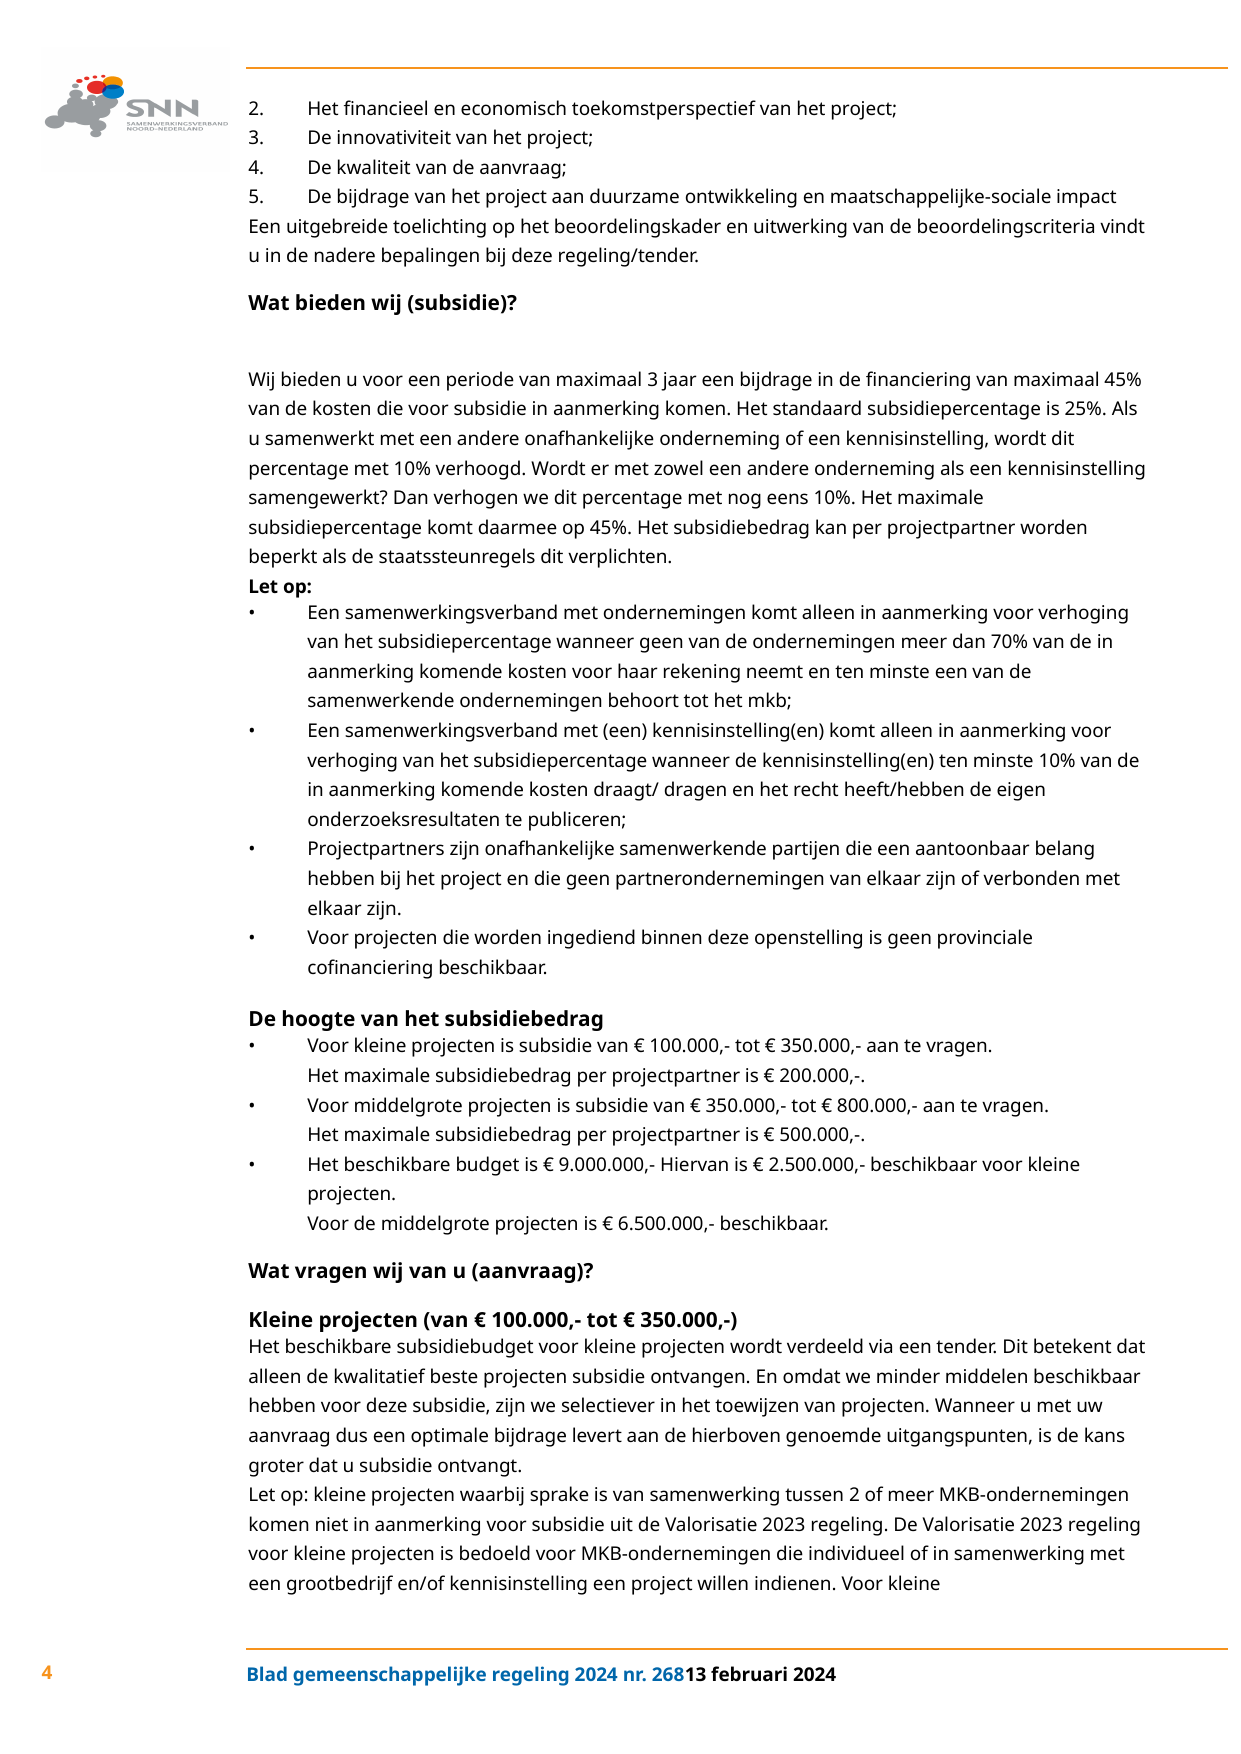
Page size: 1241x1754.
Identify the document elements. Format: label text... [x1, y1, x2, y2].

list Voor middelgrote projecten is subsidie van € 350.000,- tot € 800.000,- aan te vragen. [248, 1092, 1152, 1118]
list Het financieel en economisch toekomstperspectief van het project; [248, 95, 1152, 121]
list Voor projecten die worden ingediend binnen deze openstelling is geen provinciale cofinanciering beschikbaar. [248, 924, 1152, 979]
list De bijdrage van het project aan duurzame ontwikkeling en maatschappelijke-sociale impact [248, 183, 1152, 209]
list De innovativiteit van het project; [248, 124, 1152, 150]
list Projectpartners zijn onafhankelijke samenwerkende partijen die een aantoonbaar belang hebben bij het project en die geen partnerondernemingen van elkaar zijn of verbonden met elkaar zijn. [248, 836, 1152, 920]
text Wij bieden u voor een periode van maximaal 3 jaar een bijdrage in de financiering van maximaal 45% van de kosten die voor subsidie in aanmerking komen. Het standaard subsidiepercentage is 25%. Als u samenwerkt met een andere onafhankelijke onderneming of een kennisinstelling, wordt dit percentage met 10% verhoogd. Wordt er met zowel een andere onderneming als een kennisinstelling samengewerkt? Dan verhogen we dit percentage met nog eens 10%. Het maximale subsidiepercentage komt daarmee op 45%. Het subsidiebedrag kan per projectpartner worden beperkt als de staatssteunregels dit verplichten. [248, 366, 1152, 569]
text Let op: [248, 573, 1152, 599]
list Een samenwerkingsverband met (een) kennisinstelling(en) komt alleen in aanmerking voor verhoging van het subsidiepercentage wanneer de kennisinstelling(en) ten minste 10% van de in aanmerking komende kosten draagt/ dragen en het recht heeft/hebben de eigen onderzoeksresultaten te publiceren; [248, 717, 1152, 832]
list Het maximale subsidiebedrag per projectpartner is € 500.000,-. [248, 1121, 1152, 1147]
picture [41, 47, 231, 172]
list Voor de middelgrote projecten is € 6.500.000,- beschikbaar. [248, 1210, 1152, 1236]
text De hoogte van het subsidiebedrag [248, 1004, 1152, 1033]
list Een samenwerkingsverband met ondernemingen komt alleen in aanmerking voor verhoging van het subsidiepercentage wanneer geen van de ondernemingen meer dan 70% van de in aanmerking komende kosten voor haar rekening neemt en ten minste een van de samenwerkende ondernemingen behoort tot het mkb; [248, 599, 1152, 713]
text Wat vragen wij van u (aanvraag)? [248, 1256, 1152, 1284]
list Het maximale subsidiebedrag per projectpartner is € 200.000,-. [248, 1062, 1152, 1088]
list Voor kleine projecten is subsidie van € 100.000,- tot € 350.000,- aan te vragen. [248, 1033, 1152, 1058]
text Kleine projecten (van € 100.000,- tot € 350.000,-) [248, 1305, 1152, 1333]
text Let op: kleine projecten waarbij sprake is van samenwerking tussen 2 of meer MKB-ondernemingen komen niet in aanmerking voor subsidie uit de Valorisatie 2023 regeling. De Valorisatie 2023 regeling voor kleine projecten is bedoeld voor MKB-ondernemingen die individueel of in samenwerking met een grootbedrijf en/of kennisinstelling een project willen indienen. Voor kleine [248, 1481, 1152, 1596]
list De kwaliteit van de aanvraag; [248, 154, 1152, 180]
text Wat bieden wij (subsidie)? [248, 288, 1152, 317]
list Het beschikbare budget is € 9.000.000,- Hiervan is € 2.500.000,- beschikbaar voor kleine projecten. [248, 1151, 1152, 1206]
text Het beschikbare subsidiebudget voor kleine projecten wordt verdeeld via een tender. Dit betekent dat alleen de kwalitatief beste projecten subsidie ontvangen. En omdat we minder middelen beschikbaar hebben voor deze subsidie, zijn we selectiever in het toewijzen van projecten. Wanneer u met uw aanvraag dus een optimale bijdrage levert aan de hierboven genoemde uitgangspunten, is de kans groter dat u subsidie ontvangt. [248, 1333, 1152, 1478]
text Een uitgebreide toelichting op het beoordelingskader en uitwerking van de beoordelingscriteria vindt u in de nadere bepalingen bij deze regeling/tender. [248, 213, 1152, 268]
